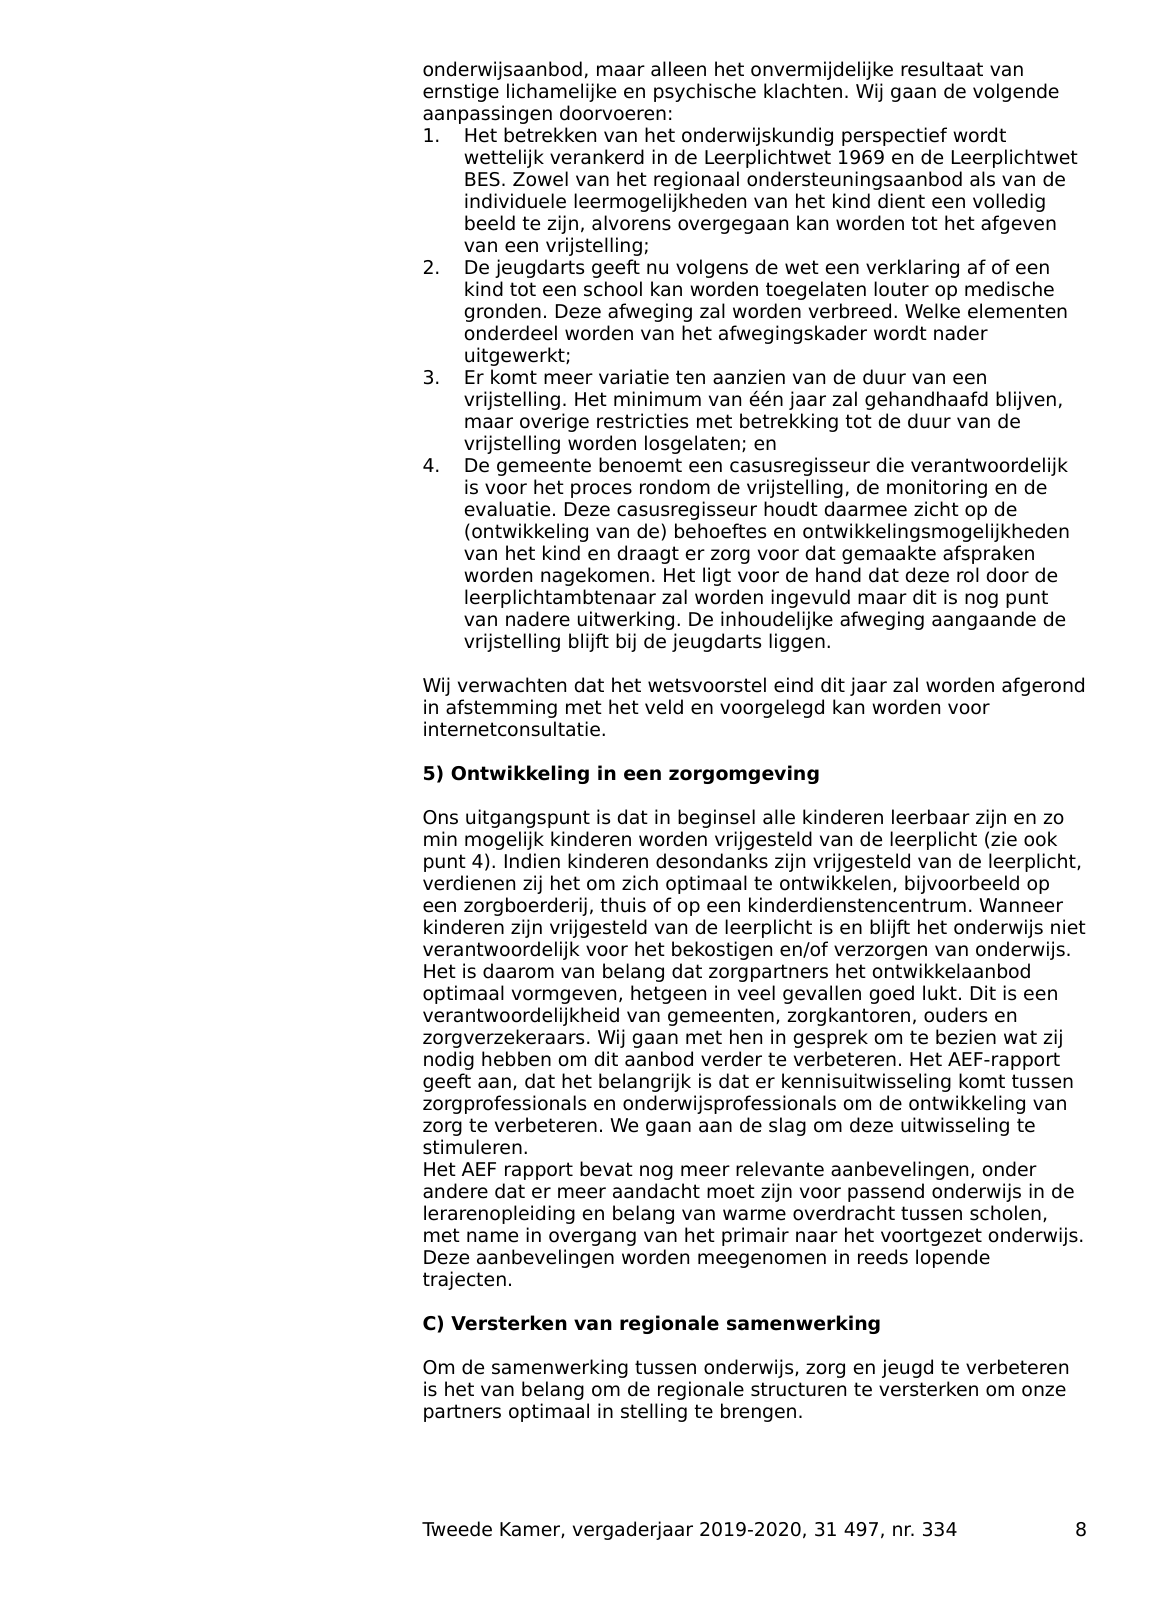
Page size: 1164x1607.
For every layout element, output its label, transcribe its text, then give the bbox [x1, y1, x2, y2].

text Ons uitgangspunt is dat in beginsel alle kinderen leerbaar zijn en zo min mogelijk kinderen worden vrijgesteld van de leerplicht (zie ook punt 4). Indien kinderen desondanks zijn vrijgesteld van de leerplicht, verdienen zij het om zich optimaal te ontwikkelen, bijvoorbeeld op een zorgboerderij, thuis of op een kinderdienstencentrum. Wanneer kinderen zijn vrijgesteld van de leerplicht is en blijft het onderwijs niet verantwoordelijk voor het bekostigen en/of verzorgen van onderwijs. Het is daarom van belang dat zorgpartners het ontwikkelaanbod optimaal vormgeven, hetgeen in veel gevallen goed lukt. Dit is een verantwoordelijkheid van gemeenten, zorgkantoren, ouders en zorgverzekeraars. Wij gaan met hen in gesprek om te bezien wat zij nodig hebben om dit aanbod verder te verbeteren. Het AEF-rapport geeft aan, dat het belangrijk is dat er kennisuitwisseling komt tussen zorgprofessionals en onderwijsprofessionals om de ontwikkeling van zorg te verbeteren. We gaan aan de slag om deze uitwisseling te stimuleren. [422, 807, 1087, 1159]
text Om de samenwerking tussen onderwijs, zorg en jeugd te verbeteren is het van belang om de regionale structuren te versterken om onze partners optimaal in stelling te brengen. [422, 1357, 1087, 1423]
text 1. Het betrekken van het onderwijskundig perspectief wordt wettelijk verankerd in de Leerplichtwet 1969 en de Leerplichtwet BES. Zowel van het regionaal ondersteuningsaanbod als van de individuele leermogelijkheden van het kind dient een volledig beeld te zijn, alvorens overgegaan kan worden tot het afgeven van een vrijstelling; [422, 125, 1087, 257]
text 3. Er komt meer variatie ten aanzien van de duur van een vrijstelling. Het minimum van één jaar zal gehandhaafd blijven, maar overige restricties met betrekking tot de duur van de vrijstelling worden losgelaten; en [422, 367, 1087, 455]
text 2. De jeugdarts geeft nu volgens de wet een verklaring af of een kind tot een school kan worden toegelaten louter op medische gronden. Deze afweging zal worden verbreed. Welke elementen onderdeel worden van het afwegingskader wordt nader uitgewerkt; [422, 257, 1087, 367]
subtitle 5) Ontwikkeling in een zorgomgeving [422, 763, 1087, 785]
text Het AEF rapport bevat nog meer relevante aanbevelingen, onder andere dat er meer aandacht moet zijn voor passend onderwijs in de lerarenopleiding en belang van warme overdracht tussen scholen, met name in overgang van het primair naar het voortgezet onderwijs. Deze aanbevelingen worden meegenomen in reeds lopende trajecten. [422, 1159, 1087, 1291]
text Wij verwachten dat het wetsvoorstel eind dit jaar zal worden afgerond in afstemming met het veld en voorgelegd kan worden voor internetconsultatie. [422, 675, 1087, 741]
text 4. De gemeente benoemt een casusregisseur die verantwoordelijk is voor het proces rondom de vrijstelling, de monitoring en de evaluatie. Deze casusregisseur houdt daarmee zicht op de (ontwikkeling van de) behoeftes en ontwikkelingsmogelijkheden van het kind en draagt er zorg voor dat gemaakte afspraken worden nagekomen. Het ligt voor de hand dat deze rol door de leerplichtambtenaar zal worden ingevuld maar dit is nog punt van nadere uitwerking. De inhoudelijke afweging aangaande de vrijstelling blijft bij de jeugdarts liggen. [422, 455, 1087, 652]
subtitle C) Versterken van regionale samenwerking [422, 1313, 1087, 1335]
text onderwijsaanbod, maar alleen het onvermijdelijke resultaat van ernstige lichamelijke en psychische klachten. Wij gaan de volgende aanpassingen doorvoeren: [422, 59, 1087, 125]
